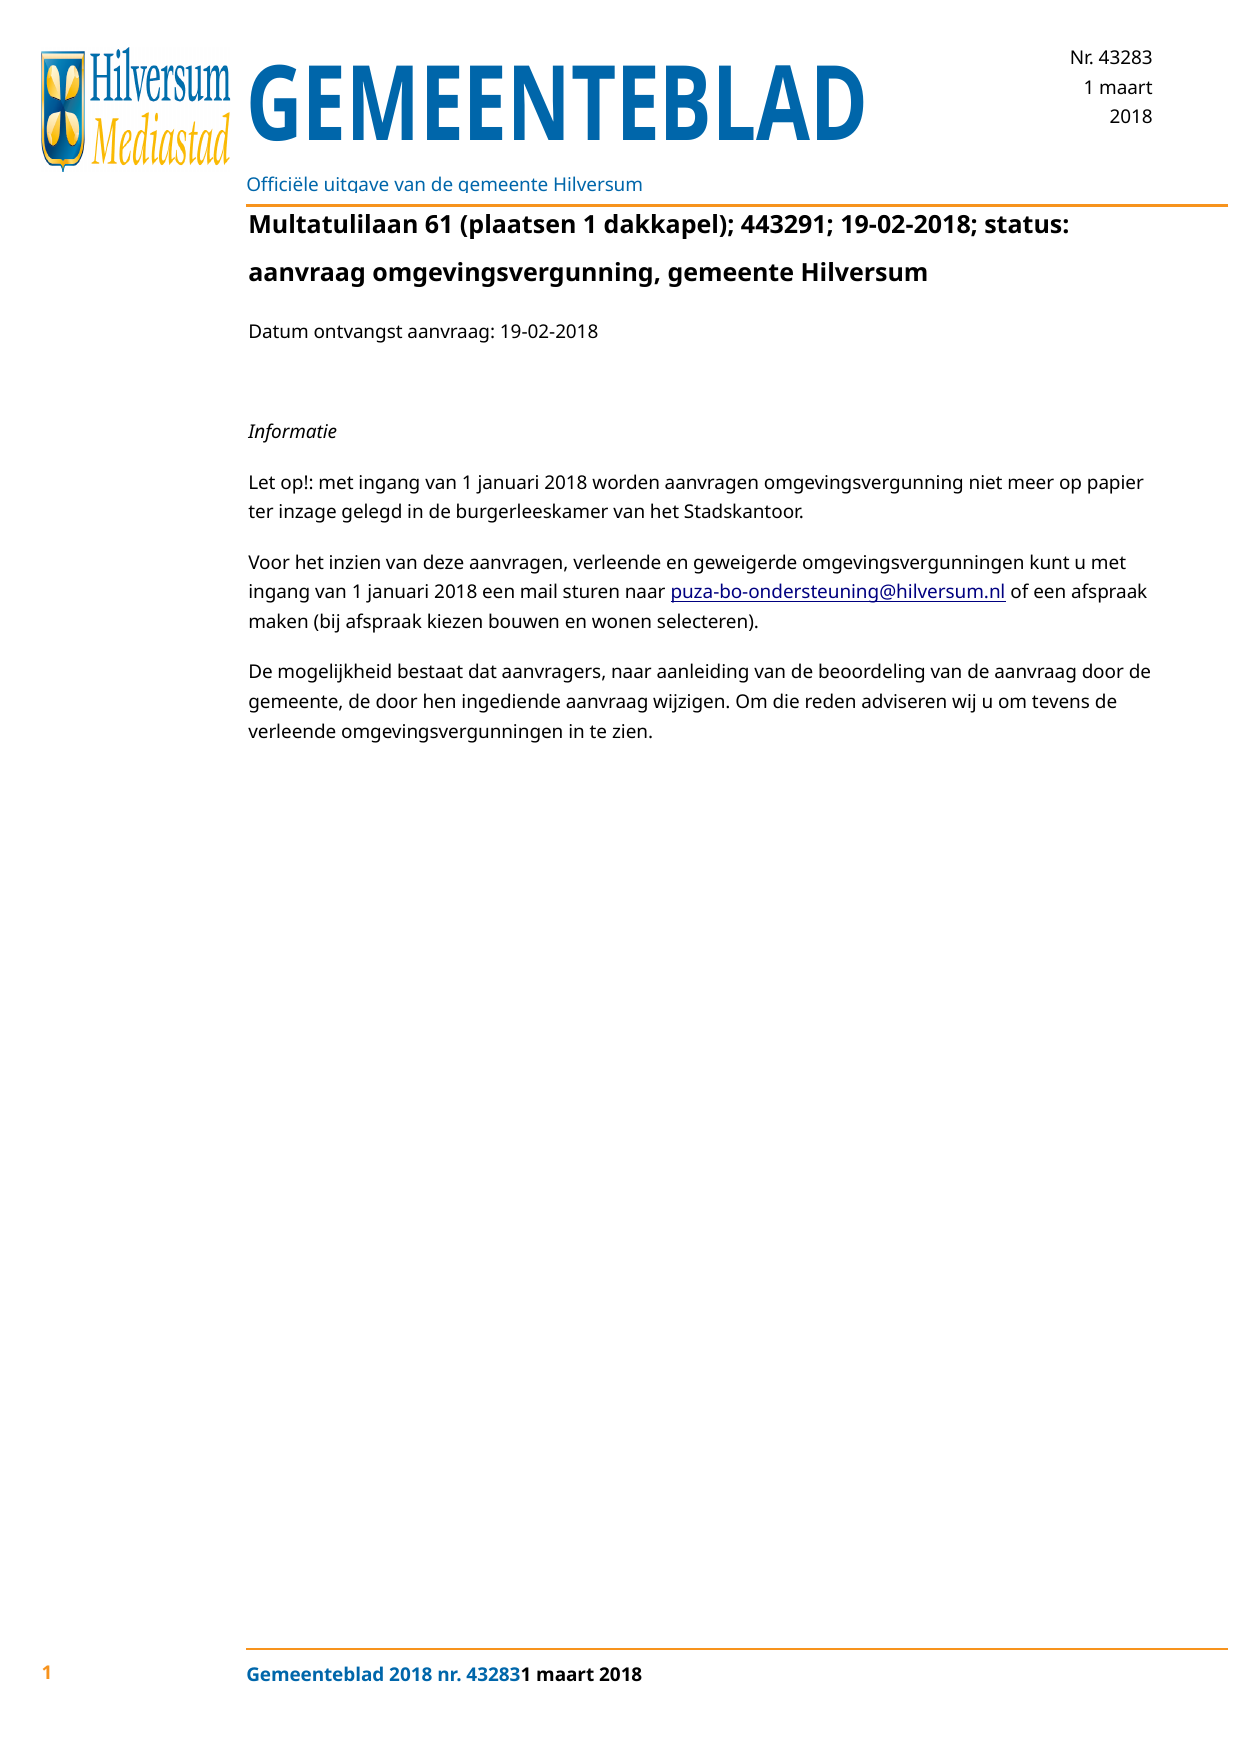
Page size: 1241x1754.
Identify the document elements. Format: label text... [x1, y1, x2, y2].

text De mogelijkheid bestaat dat aanvragers, naar aanleiding van de beoordeling van de aanvraag door de gemeente, de door hen ingediende aanvraag wijzigen. Om die reden adviseren wij u om tevens de verleende omgevingsvergunningen in te zien. [248, 659, 1152, 744]
text Multatulilaan 61 (plaatsen 1 dakkapel); 443291; 19-02-2018; status: aanvraag omgevingsvergunning, gemeente Hilversum [248, 207, 1152, 288]
text Informatie [248, 419, 1152, 444]
text Datum ontvangst aanvraag: 19-02-2018 [248, 318, 1152, 344]
picture [41, 47, 231, 172]
text Let op!: met ingang van 1 januari 2018 worden aanvragen omgevingsvergunning niet meer op papier ter inzage gelegd in de burgerleeskamer van het Stadskantoor. [248, 469, 1152, 524]
text Voor het inzien van deze aanvragen, verleende en geweigerde omgevingsvergunningen kunt u met ingang van 1 januari 2018 een mail sturen naar puza-bo-ondersteuning@hilversum.nl of een afspraak maken (bij afspraak kiezen bouwen en wonen selecteren). [248, 549, 1152, 634]
